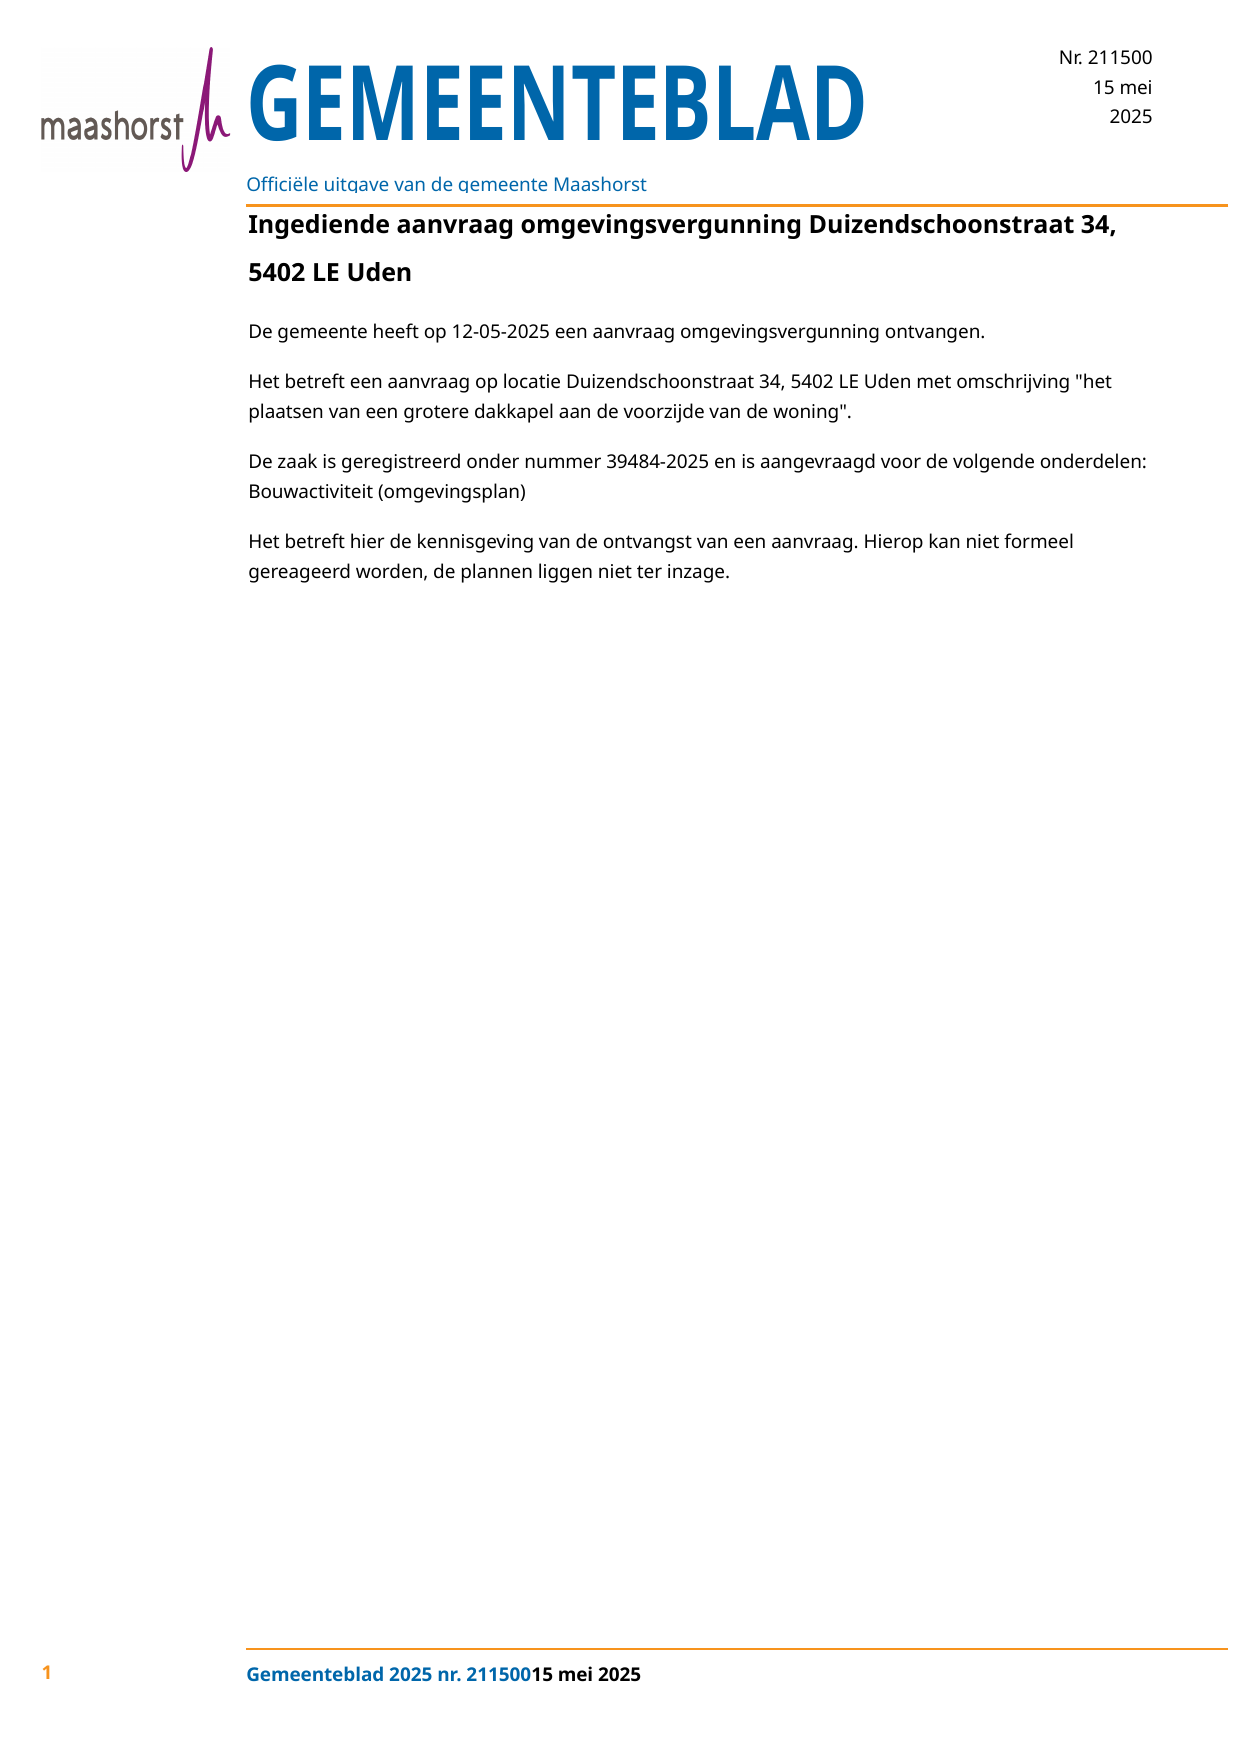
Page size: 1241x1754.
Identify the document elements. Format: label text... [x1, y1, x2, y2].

picture [41, 47, 231, 172]
text De zaak is geregistreerd onder nummer 39484-2025 en is aangevraagd voor de volgende onderdelen: Bouwactiviteit (omgevingsplan) [248, 448, 1152, 504]
text Het betreft een aanvraag op locatie Duizendschoonstraat 34, 5402 LE Uden met omschrijving "het plaatsen van een grotere dakkapel aan de voorzijde van de woning". [248, 368, 1152, 424]
text De gemeente heeft op 12-05-2025 een aanvraag omgevingsvergunning ontvangen. [248, 318, 1152, 344]
text Ingediende aanvraag omgevingsvergunning Duizendschoonstraat 34, 5402 LE Uden [248, 207, 1152, 288]
text Het betreft hier de kennisgeving van de ontvangst van een aanvraag. Hierop kan niet formeel gereageerd worden, de plannen liggen niet ter inzage. [248, 528, 1152, 584]
